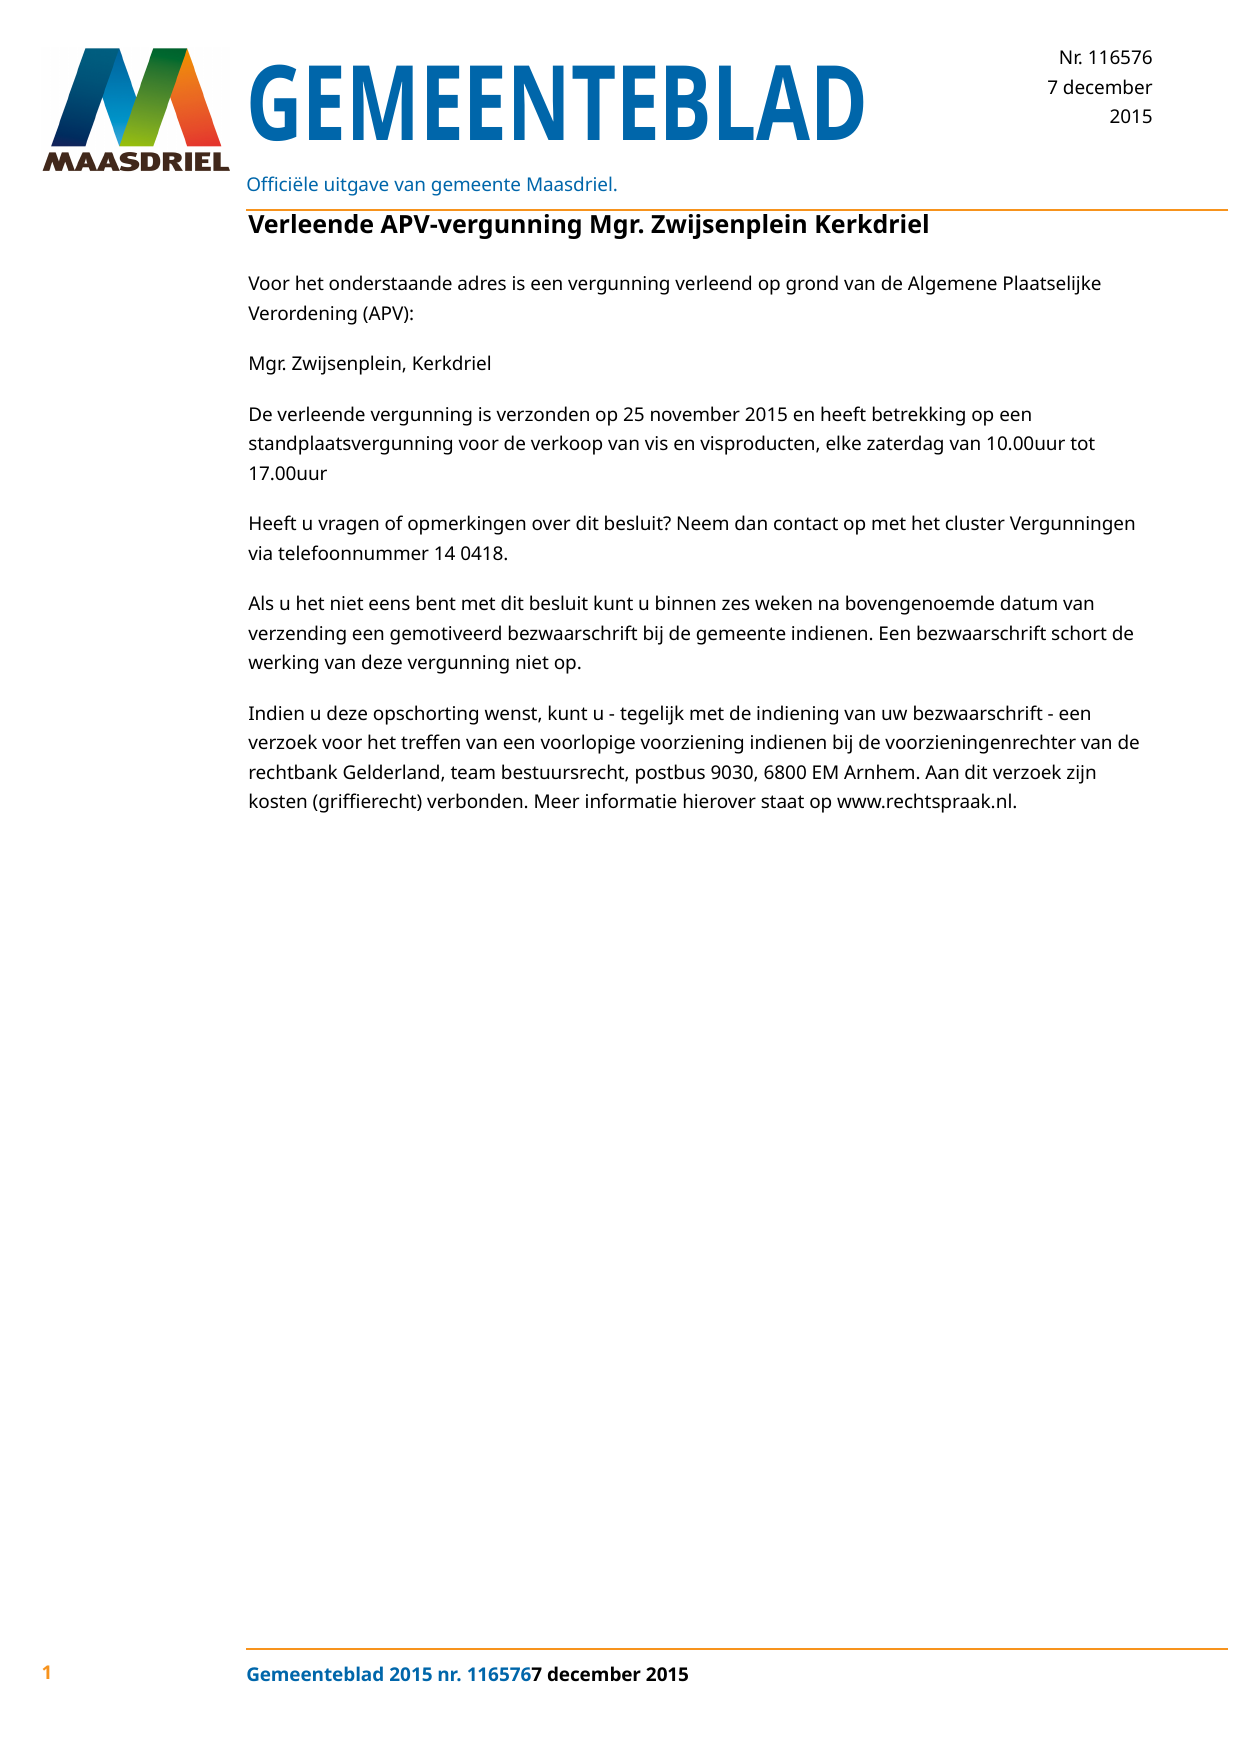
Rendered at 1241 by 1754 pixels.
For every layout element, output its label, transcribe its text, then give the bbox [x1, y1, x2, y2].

text De verleende vergunning is verzonden op 25 november 2015 en heeft betrekking op een standplaatsvergunning voor de verkoop van vis en visproducten, elke zaterdag van 10.00uur tot 17.00uur [248, 401, 1152, 486]
text Indien u deze opschorting wenst, kunt u - tegelijk met de indiening van uw bezwaarschrift - een verzoek voor het treffen van een voorlopige voorziening indienen bij de voorzieningenrechter van de rechtbank Gelderland, team bestuursrecht, postbus 9030, 6800 EM Arnhem. Aan dit verzoek zijn kosten (griffierecht) verbonden. Meer informatie hierover staat op www.rechtspraak.nl. [248, 700, 1152, 814]
text Verleende APV-vergunning Mgr. Zwijsenplein Kerkdriel [248, 211, 1152, 241]
text Mgr. Zwijsenplein, Kerkdriel [248, 350, 1152, 376]
text Voor het onderstaande adres is een vergunning verleend op grond van de Algemene Plaatselijke Verordening (APV): [248, 270, 1152, 326]
text Heeft u vragen of opmerkingen over dit besluit? Neem dan contact op met het cluster Vergunningen via telefoonnummer 14 0418. [248, 510, 1152, 566]
picture [41, 47, 231, 172]
text Als u het niet eens bent met dit besluit kunt u binnen zes weken na bovengenoemde datum van verzending een gemotiveerd bezwaarschrift bij de gemeente indienen. Een bezwaarschrift schort de werking van deze vergunning niet op. [248, 590, 1152, 675]
